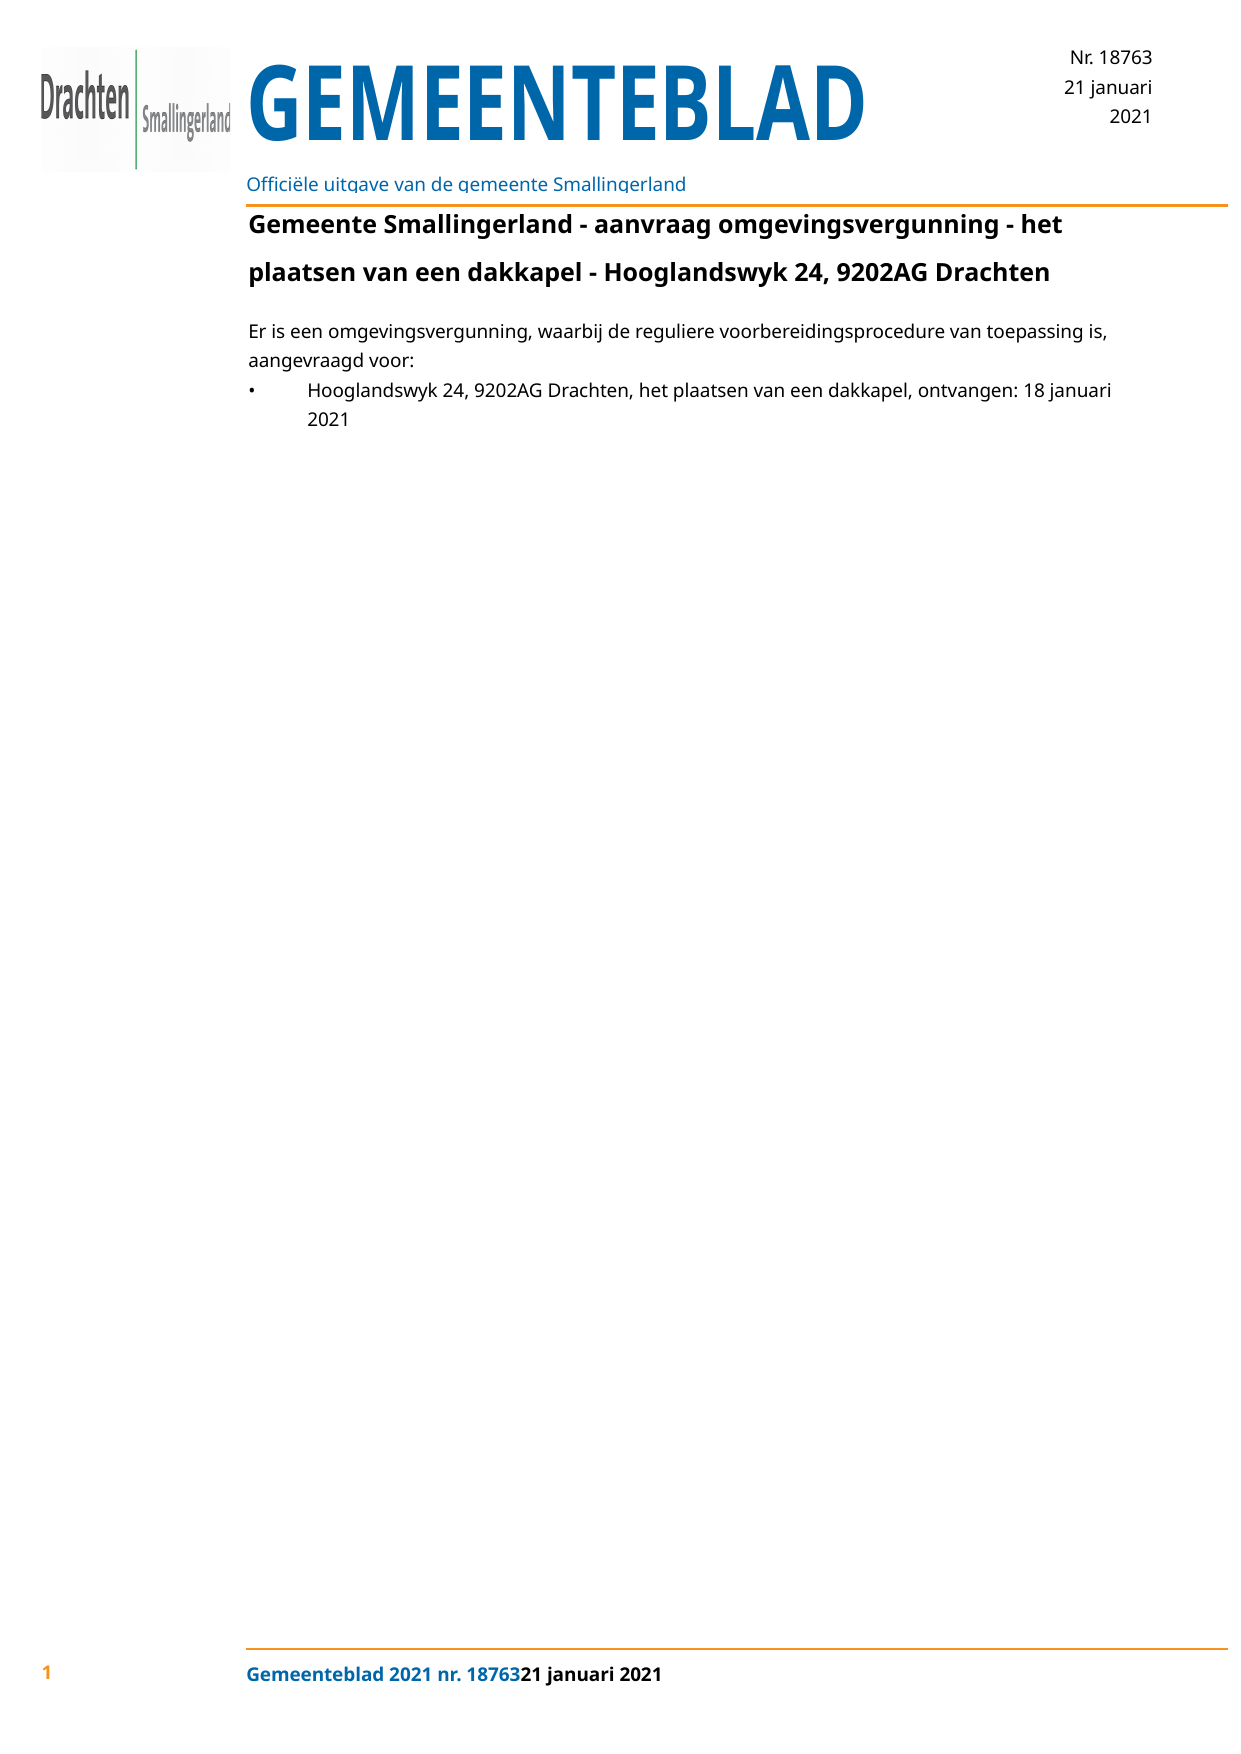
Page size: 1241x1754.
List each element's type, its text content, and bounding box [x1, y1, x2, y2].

list Hooglandswyk 24, 9202AG Drachten, het plaatsen van een dakkapel, ontvangen: 18 januari 2021 [248, 377, 1152, 432]
text Gemeente Smallingerland - aanvraag omgevingsvergunning - het plaatsen van een dakkapel - Hooglandswyk 24, 9202AG Drachten [248, 207, 1152, 288]
picture [41, 47, 231, 172]
text Er is een omgevingsvergunning, waarbij de reguliere voorbereidingsprocedure van toepassing is, aangevraagd voor: [248, 318, 1152, 373]
